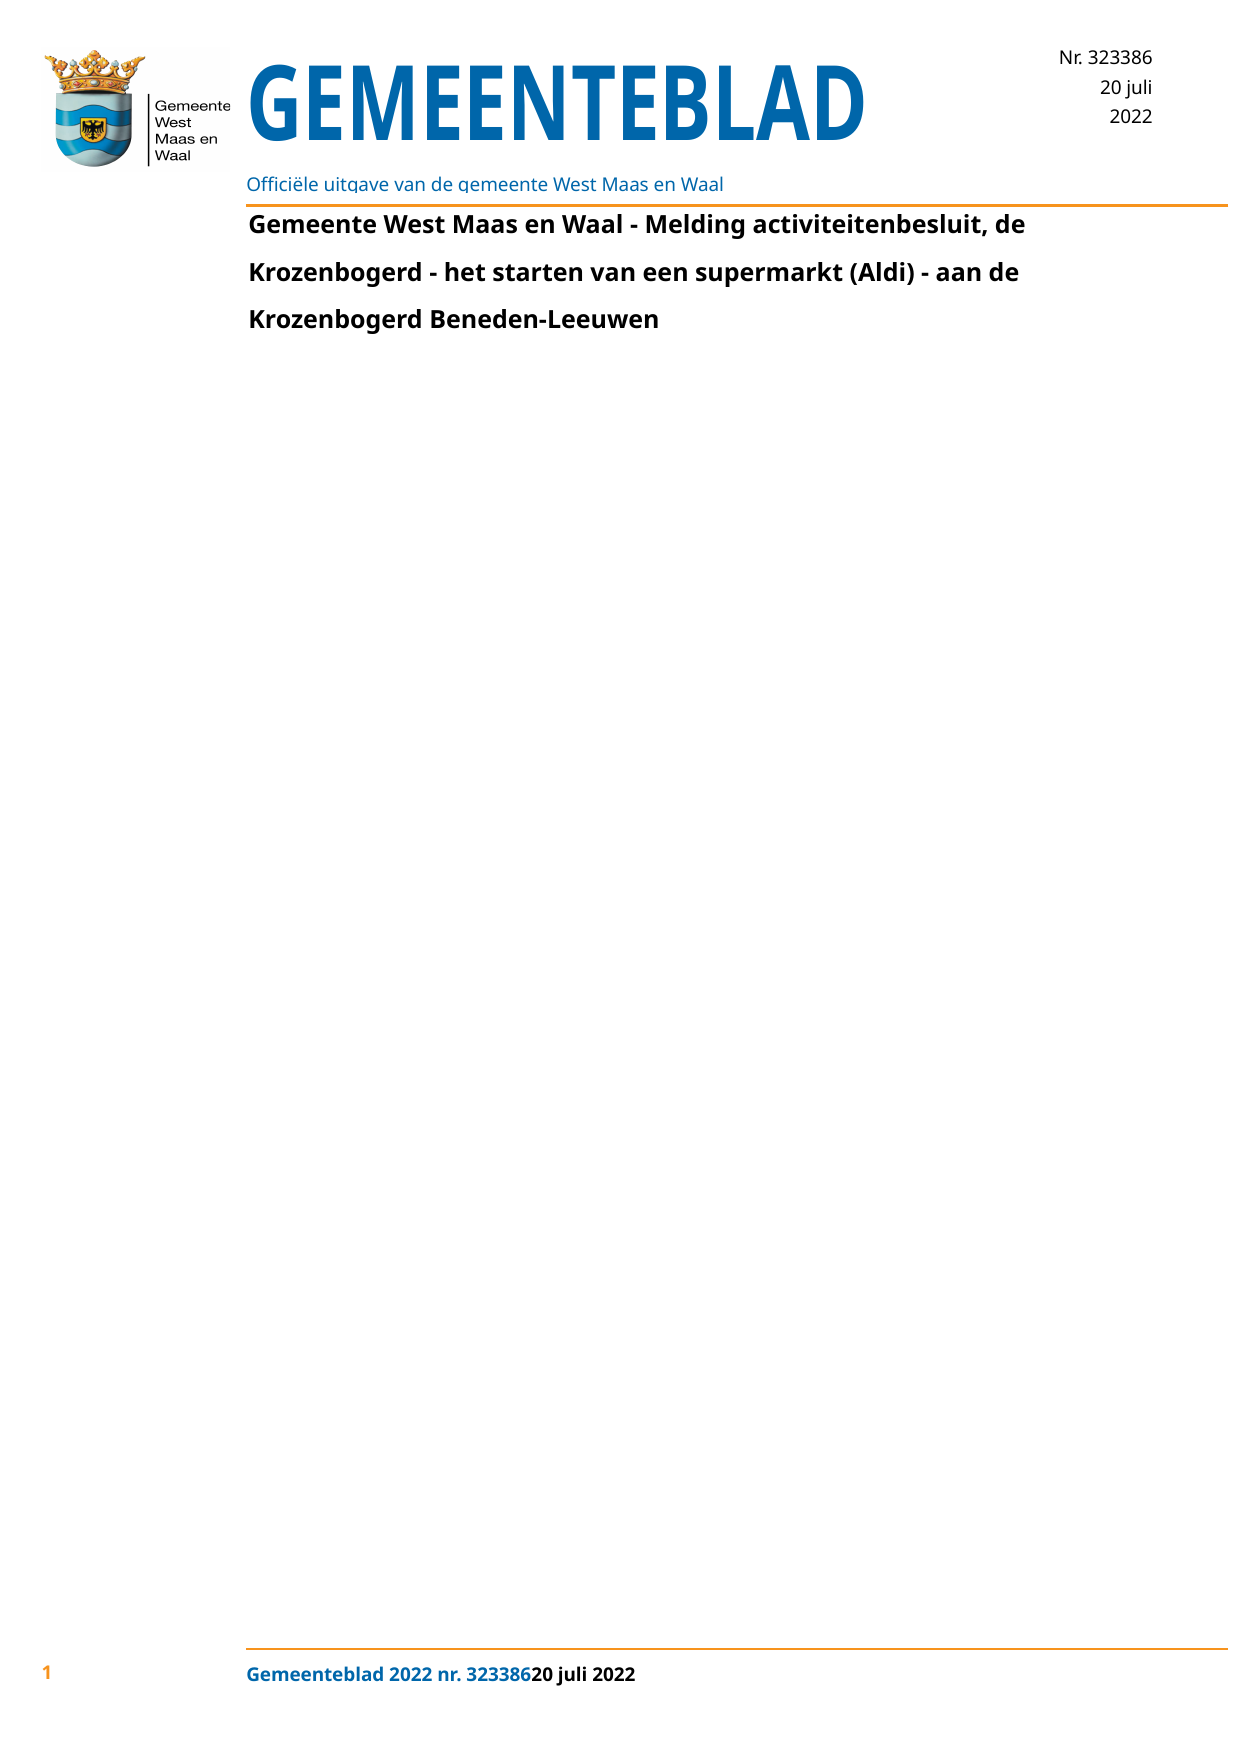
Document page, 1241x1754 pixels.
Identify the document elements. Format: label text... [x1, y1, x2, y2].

text Gemeente West Maas en Waal - Melding activiteitenbesluit, de Krozenbogerd - het starten van een supermarkt (Aldi) - aan de Krozenbogerd Beneden-Leeuwen [248, 207, 1152, 336]
picture [41, 47, 231, 172]
